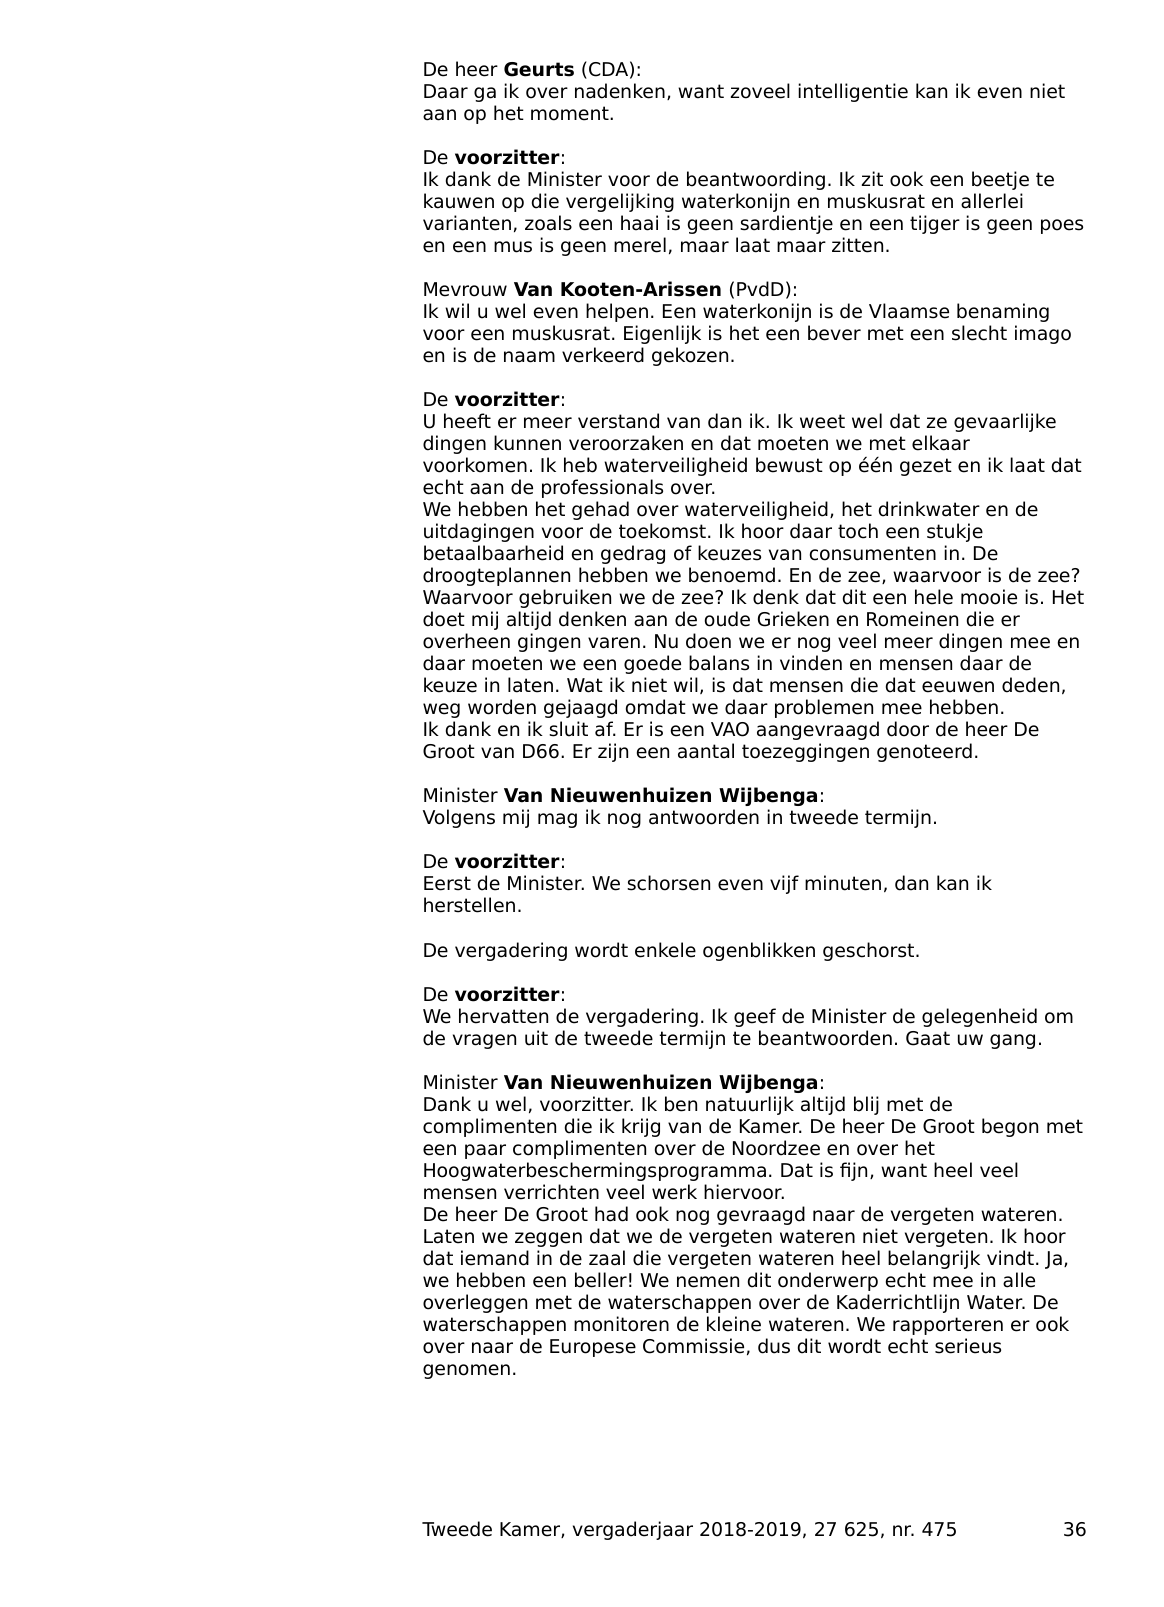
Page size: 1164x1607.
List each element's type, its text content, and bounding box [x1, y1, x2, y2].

text Volgens mij mag ik nog antwoorden in tweede termijn. [422, 807, 1087, 829]
text Dank u wel, voorzitter. Ik ben natuurlijk altijd blij met de complimenten die ik krijg van de Kamer. De heer De Groot begon met een paar complimenten over de Noordzee en over het Hoogwaterbeschermingsprogramma. Dat is fijn, want heel veel mensen verrichten veel werk hiervoor. [422, 1094, 1087, 1204]
text Ik dank de Minister voor de beantwoording. Ik zit ook een beetje te kauwen op die vergelijking waterkonijn en muskusrat en allerlei varianten, zoals een haai is geen sardientje en een tijger is geen poes en een mus is geen merel, maar laat maar zitten. [422, 169, 1087, 257]
text We hervatten de vergadering. Ik geef de Minister de gelegenheid om de vragen uit de tweede termijn te beantwoorden. Gaat uw gang. [422, 1006, 1087, 1049]
text De heer De Groot had ook nog gevraagd naar de vergeten wateren. Laten we zeggen dat we de vergeten wateren niet vergeten. Ik hoor dat iemand in de zaal die vergeten wateren heel belangrijk vindt. Ja, we hebben een beller! We nemen dit onderwerp echt mee in alle overleggen met de waterschappen over de Kaderrichtlijn Water. De waterschappen monitoren de kleine wateren. We rapporteren er ook over naar de Europese Commissie, dus dit wordt echt serieus genomen. [422, 1204, 1087, 1379]
text We hebben het gehad over waterveiligheid, het drinkwater en de uitdagingen voor de toekomst. Ik hoor daar toch een stukje betaalbaarheid en gedrag of keuzes van consumenten in. De droogteplannen hebben we benoemd. En de zee, waarvoor is de zee? Waarvoor gebruiken we de zee? Ik denk dat dit een hele mooie is. Het doet mij altijd denken aan de oude Grieken en Romeinen die er overheen gingen varen. Nu doen we er nog veel meer dingen mee en daar moeten we een goede balans in vinden en mensen daar de keuze in laten. Wat ik niet wil, is dat mensen die dat eeuwen deden, weg worden gejaagd omdat we daar problemen mee hebben. [422, 499, 1087, 719]
text Daar ga ik over nadenken, want zoveel intelligentie kan ik even niet aan op het moment. [422, 81, 1087, 125]
text Ik dank en ik sluit af. Er is een VAO aangevraagd door de heer De Groot van D66. Er zijn een aantal toezeggingen genoteerd. [422, 719, 1087, 763]
text De voorzitter: [422, 147, 1087, 169]
text Minister Van Nieuwenhuizen Wijbenga: [422, 785, 1087, 807]
text Minister Van Nieuwenhuizen Wijbenga: [422, 1072, 1087, 1094]
text Mevrouw Van Kooten-Arissen (PvdD): [422, 279, 1087, 301]
text U heeft er meer verstand van dan ik. Ik weet wel dat ze gevaarlijke dingen kunnen veroorzaken en dat moeten we met elkaar voorkomen. Ik heb waterveiligheid bewust op één gezet en ik laat dat echt aan de professionals over. [422, 411, 1087, 499]
text De voorzitter: [422, 984, 1087, 1006]
text De voorzitter: [422, 389, 1087, 411]
text De voorzitter: [422, 851, 1087, 873]
text De heer Geurts (CDA): [422, 59, 1087, 81]
text Eerst de Minister. We schorsen even vijf minuten, dan kan ik herstellen. [422, 873, 1087, 917]
text De vergadering wordt enkele ogenblikken geschorst. [422, 939, 1087, 961]
text Ik wil u wel even helpen. Een waterkonijn is de Vlaamse benaming voor een muskusrat. Eigenlijk is het een bever met een slecht imago en is de naam verkeerd gekozen. [422, 301, 1087, 367]
